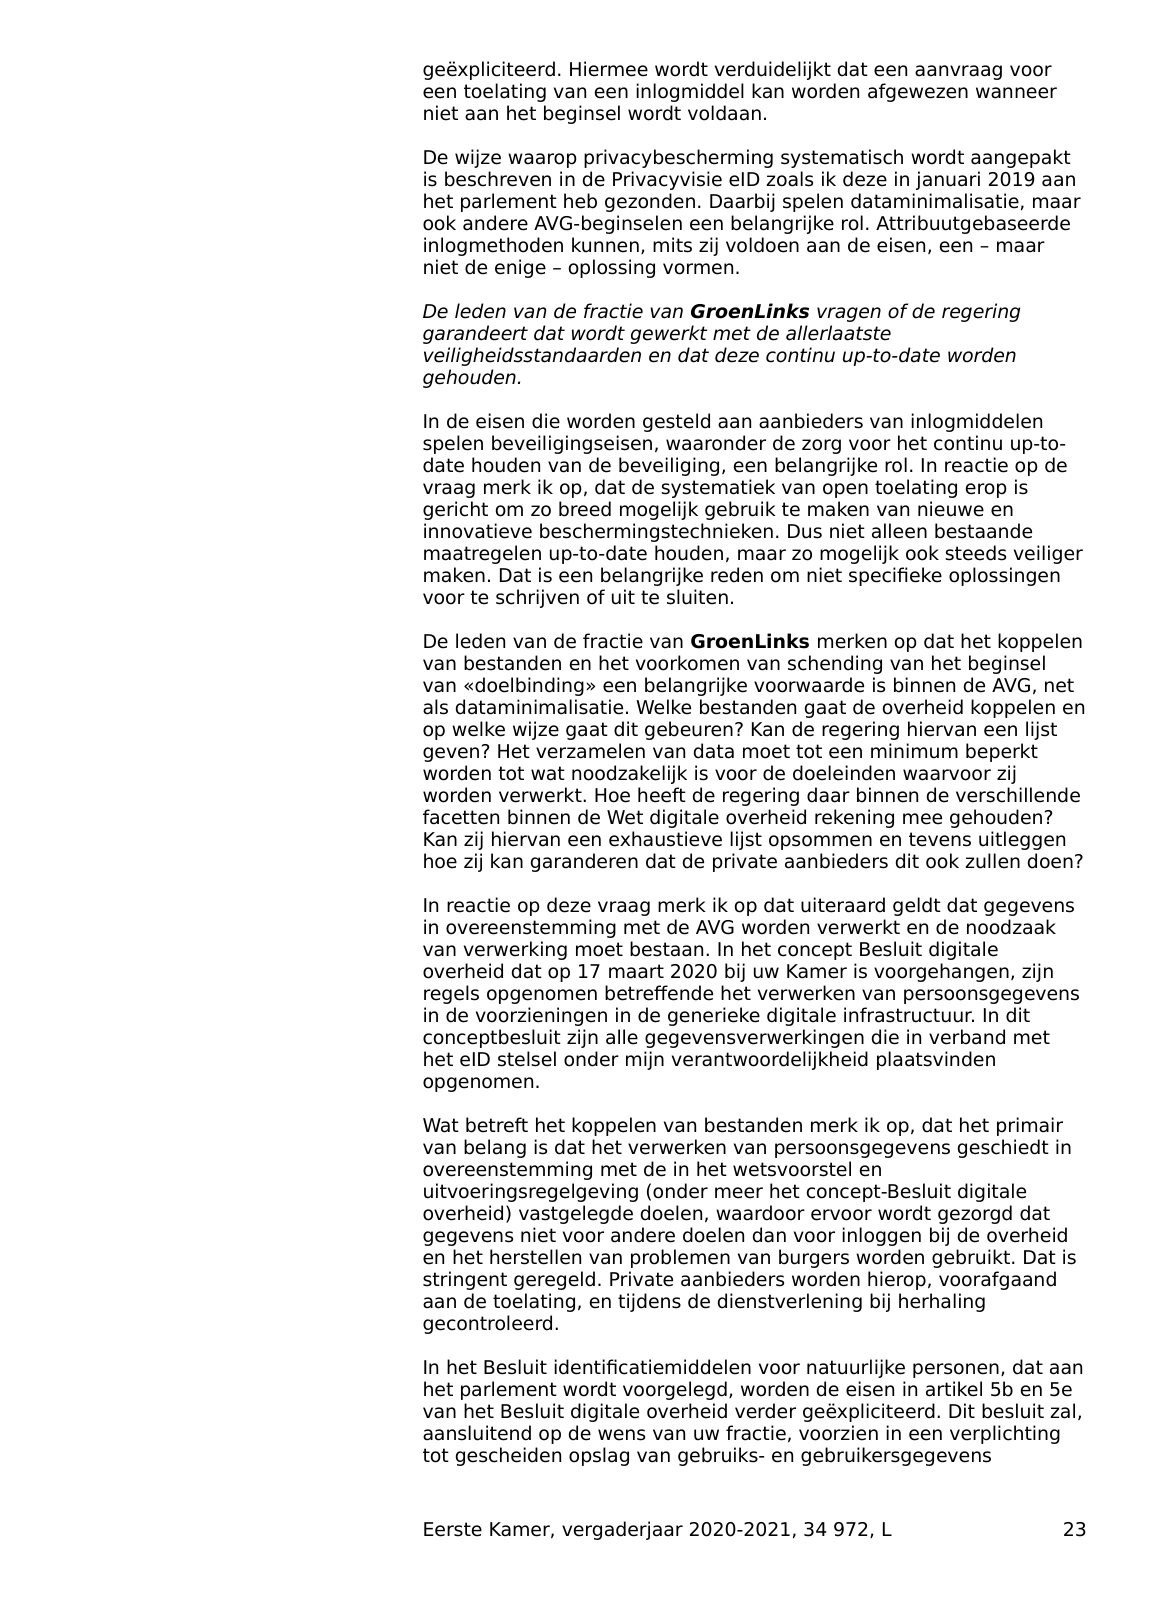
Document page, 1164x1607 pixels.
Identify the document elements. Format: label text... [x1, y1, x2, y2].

text geëxpliciteerd. Hiermee wordt verduidelijkt dat een aanvraag voor een toelating van een inlogmiddel kan worden afgewezen wanneer niet aan het beginsel wordt voldaan. [422, 59, 1087, 125]
text In de eisen die worden gesteld aan aanbieders van inlogmiddelen spelen beveiligingseisen, waaronder de zorg voor het continu up-to-date houden van de beveiliging, een belangrijke rol. In reactie op de vraag merk ik op, dat de systematiek van open toelating erop is gericht om zo breed mogelijk gebruik te maken van nieuwe en innovatieve beschermingstechnieken. Dus niet alleen bestaande maatregelen up-to-date houden, maar zo mogelijk ook steeds veiliger maken. Dat is een belangrijke reden om niet specifieke oplossingen voor te schrijven of uit te sluiten. [422, 411, 1087, 609]
text In het Besluit identificatiemiddelen voor natuurlijke personen, dat aan het parlement wordt voorgelegd, worden de eisen in artikel 5b en 5e van het Besluit digitale overheid verder geëxpliciteerd. Dit besluit zal, aansluitend op de wens van uw fractie, voorzien in een verplichting tot gescheiden opslag van gebruiks- en gebruikersgegevens [422, 1357, 1087, 1467]
text De leden van de fractie van GroenLinks merken op dat het koppelen van bestanden en het voorkomen van schending van het beginsel van «doelbinding» een belangrijke voorwaarde is binnen de AVG, net als dataminimalisatie. Welke bestanden gaat de overheid koppelen en op welke wijze gaat dit gebeuren? Kan de regering hiervan een lijst geven? Het verzamelen van data moet tot een minimum beperkt worden tot wat noodzakelijk is voor de doeleinden waarvoor zij worden verwerkt. Hoe heeft de regering daar binnen de verschillende facetten binnen de Wet digitale overheid rekening mee gehouden? Kan zij hiervan een exhaustieve lijst opsommen en tevens uitleggen hoe zij kan garanderen dat de private aanbieders dit ook zullen doen? [422, 631, 1087, 873]
text De leden van de fractie van GroenLinks vragen of de regering garandeert dat wordt gewerkt met de allerlaatste veiligheidsstandaarden en dat deze continu up-to-date worden gehouden. [422, 301, 1087, 389]
text In reactie op deze vraag merk ik op dat uiteraard geldt dat gegevens in overeenstemming met de AVG worden verwerkt en de noodzaak van verwerking moet bestaan. In het concept Besluit digitale overheid dat op 17 maart 2020 bij uw Kamer is voorgehangen, zijn regels opgenomen betreffende het verwerken van persoonsgegevens in de voorzieningen in de generieke digitale infrastructuur. In dit conceptbesluit zijn alle gegevensverwerkingen die in verband met het eID stelsel onder mijn verantwoordelijkheid plaatsvinden opgenomen. [422, 895, 1087, 1093]
text Wat betreft het koppelen van bestanden merk ik op, dat het primair van belang is dat het verwerken van persoonsgegevens geschiedt in overeenstemming met de in het wetsvoorstel en uitvoeringsregelgeving (onder meer het concept-Besluit digitale overheid) vastgelegde doelen, waardoor ervoor wordt gezorgd dat gegevens niet voor andere doelen dan voor inloggen bij de overheid en het herstellen van problemen van burgers worden gebruikt. Dat is stringent geregeld. Private aanbieders worden hierop, voorafgaand aan de toelating, en tijdens de dienstverlening bij herhaling gecontroleerd. [422, 1115, 1087, 1335]
text De wijze waarop privacybescherming systematisch wordt aangepakt is beschreven in de Privacyvisie eID zoals ik deze in januari 2019 aan het parlement heb gezonden. Daarbij spelen dataminimalisatie, maar ook andere AVG-beginselen een belangrijke rol. Attribuutgebaseerde inlogmethoden kunnen, mits zij voldoen aan de eisen, een – maar niet de enige – oplossing vormen. [422, 147, 1087, 279]
